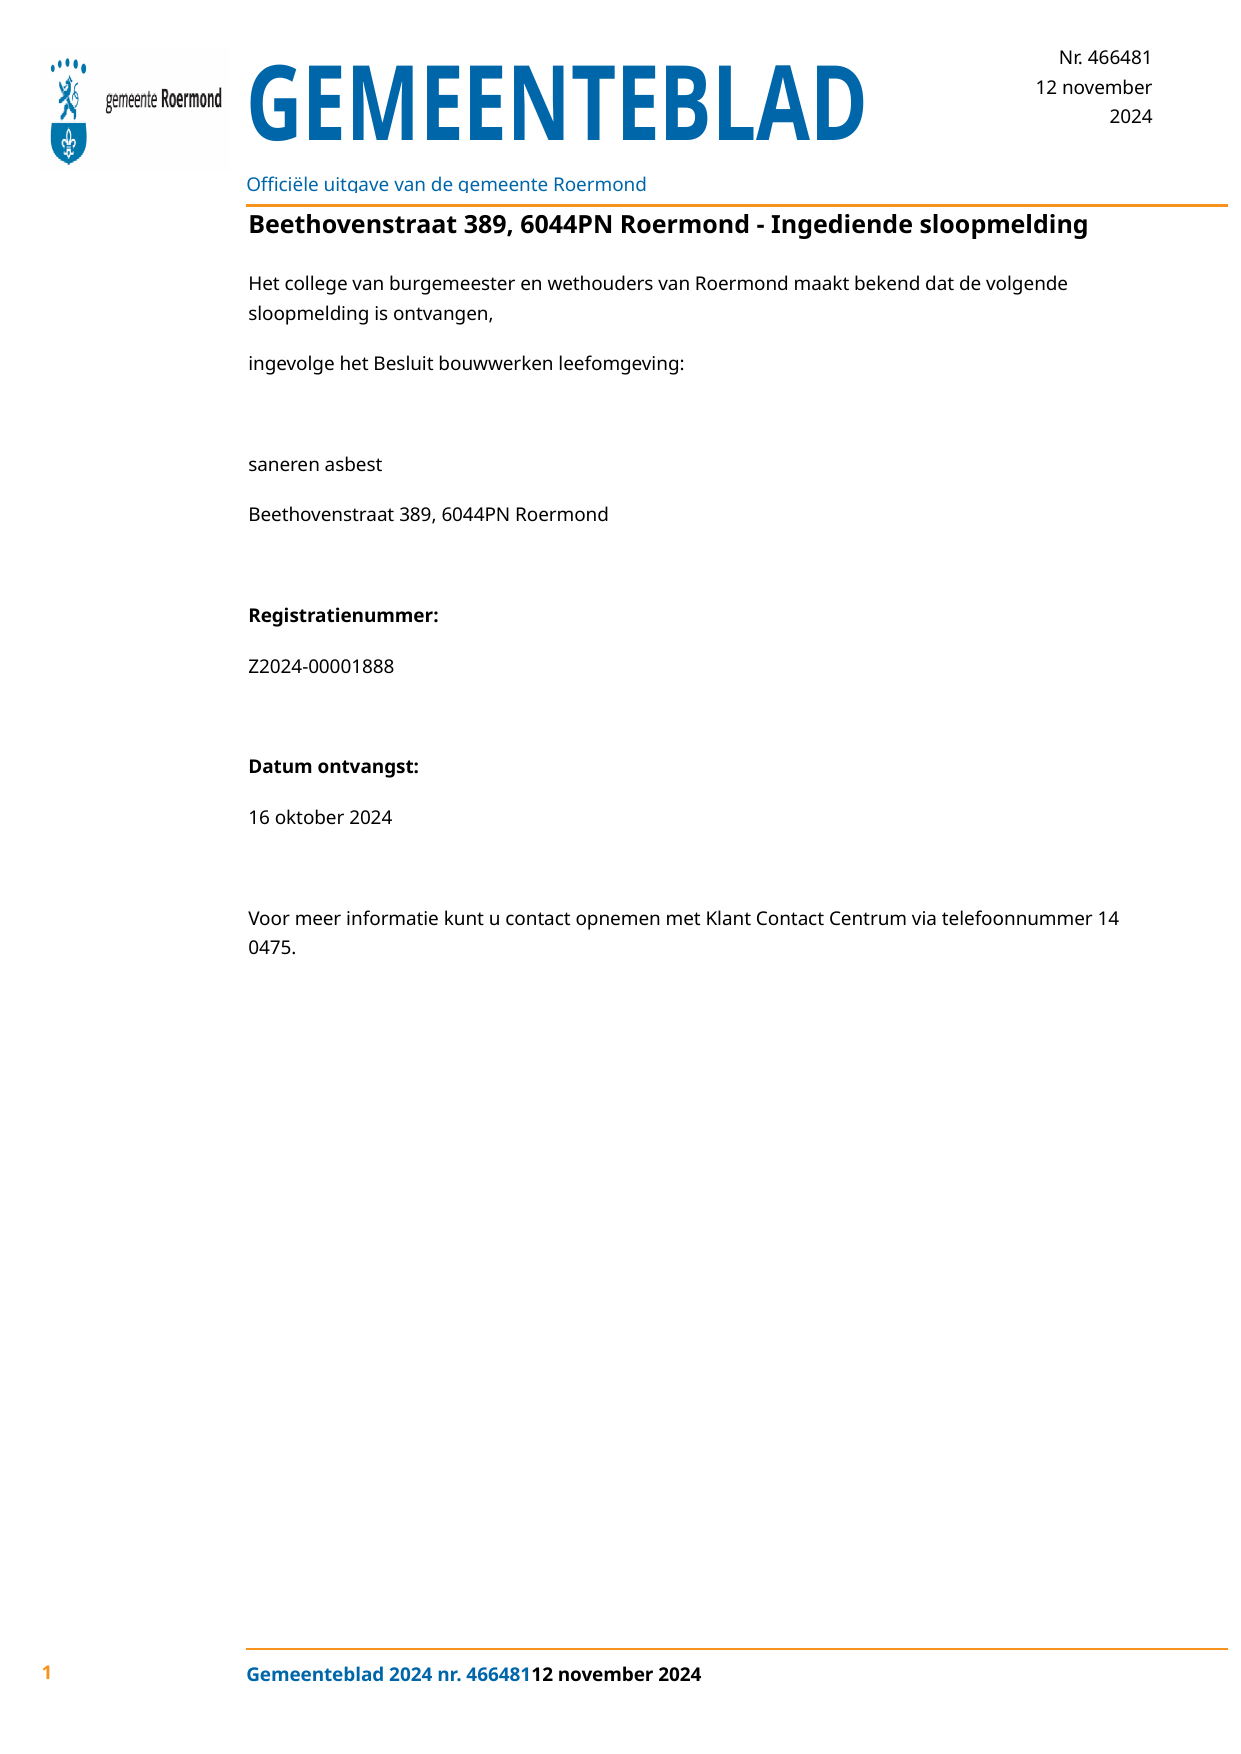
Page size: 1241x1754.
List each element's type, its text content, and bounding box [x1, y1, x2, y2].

text Z2024-00001888 [248, 653, 1152, 678]
text Beethovenstraat 389, 6044PN Roermond - Ingediende sloopmelding [248, 207, 1152, 241]
text Beethovenstraat 389, 6044PN Roermond [248, 502, 1152, 527]
picture [41, 47, 231, 172]
text 16 oktober 2024 [248, 804, 1152, 830]
text Registratienummer: [248, 602, 1152, 628]
text Het college van burgemeester en wethouders van Roermond maakt bekend dat de volgende sloopmelding is ontvangen, [248, 270, 1152, 326]
text Voor meer informatie kunt u contact opnemen met Klant Contact Centrum via telefoonnummer 14 0475. [248, 905, 1152, 960]
text Datum ontvangst: [248, 754, 1152, 779]
text ingevolge het Besluit bouwwerken leefomgeving: [248, 350, 1152, 376]
text saneren asbest [248, 451, 1152, 477]
